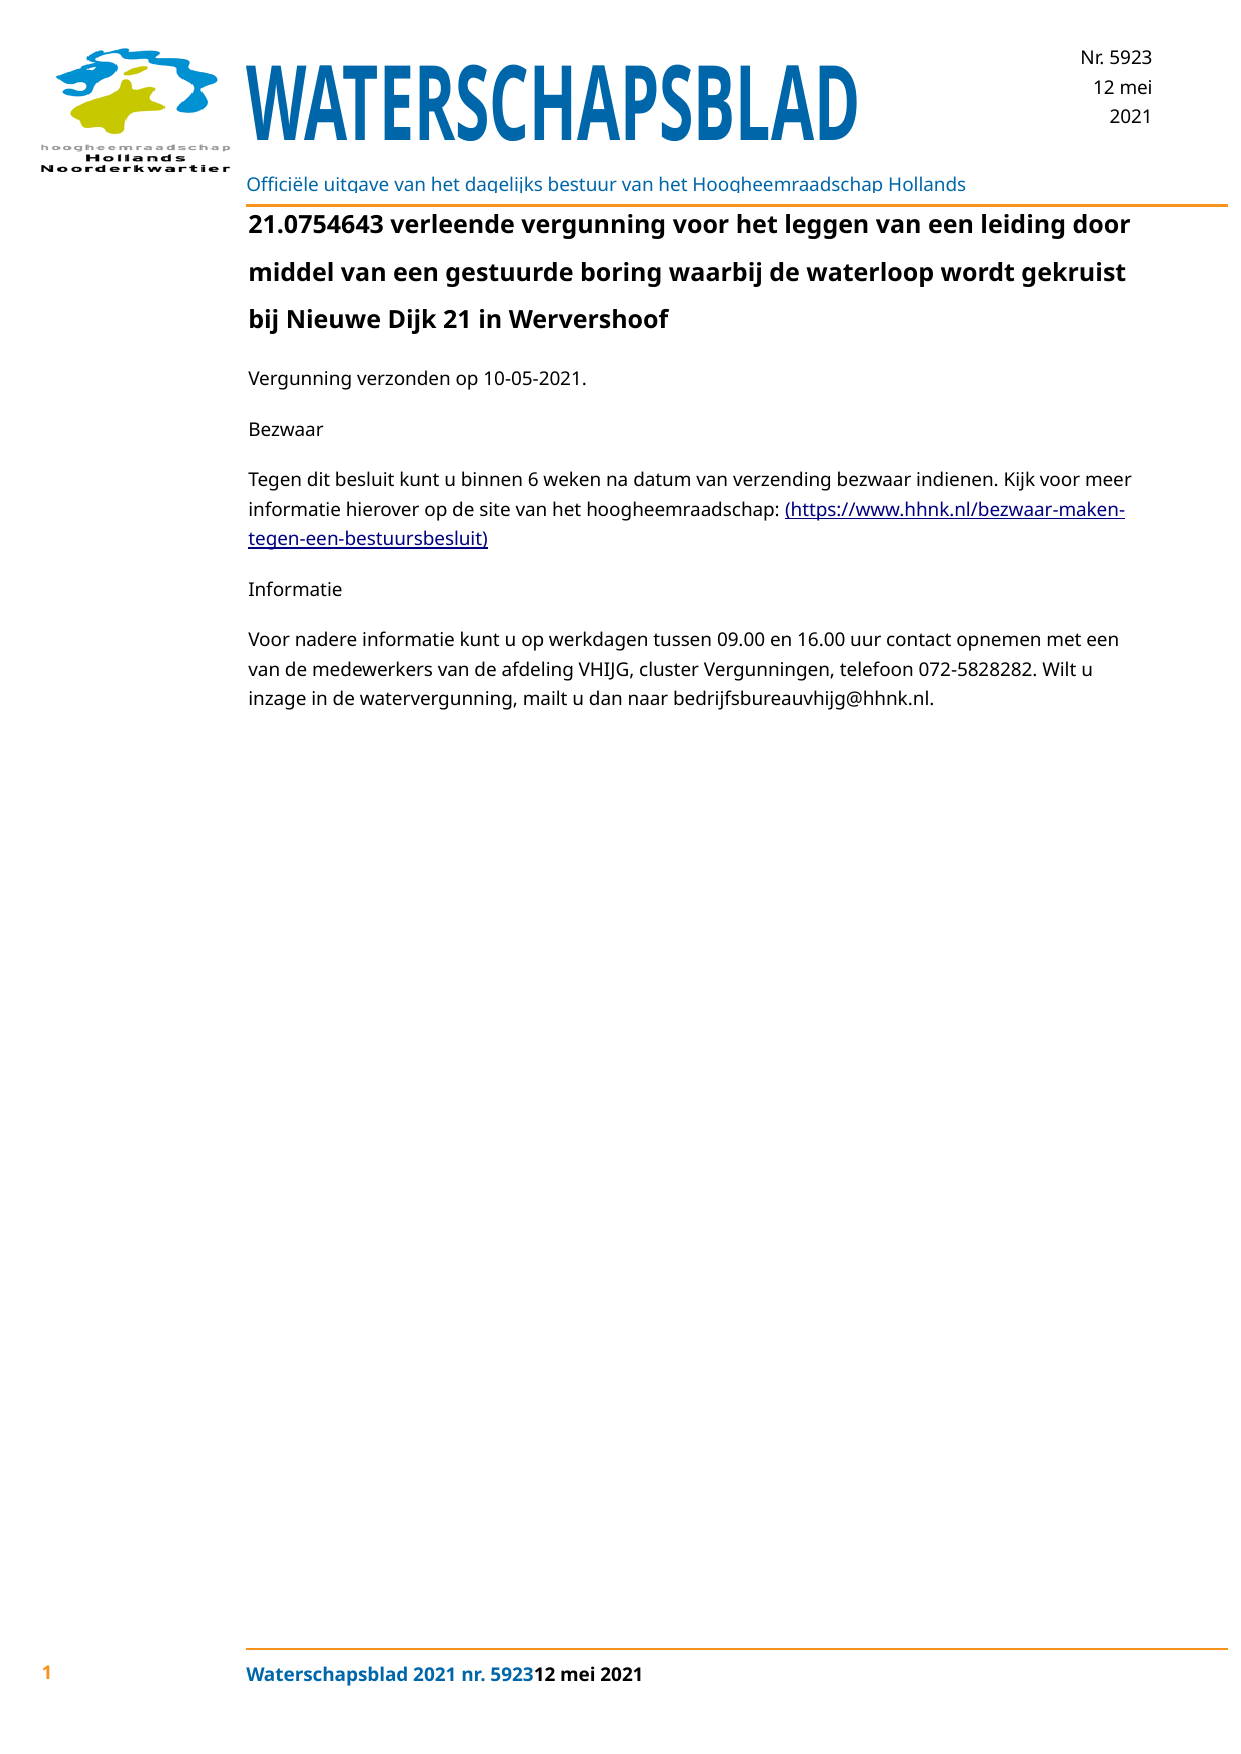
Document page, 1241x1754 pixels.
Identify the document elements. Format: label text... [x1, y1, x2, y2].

text Tegen dit besluit kunt u binnen 6 weken na datum van verzending bezwaar indienen. Kijk voor meer informatie hierover op de site van het hoogheemraadschap: (https://www.hhnk.nl/bezwaar-maken-tegen-een-bestuursbesluit) [248, 466, 1152, 551]
text 21.0754643 verleende vergunning voor het leggen van een leiding door middel van een gestuurde boring waarbij de waterloop wordt gekruist bij Nieuwe Dijk 21 in Wervershoof [248, 207, 1152, 336]
text Vergunning verzonden op 10-05-2021. [248, 366, 1152, 391]
text Voor nadere informatie kunt u op werkdagen tussen 09.00 en 16.00 uur contact opnemen met een van de medewerkers van de afdeling VHIJG, cluster Vergunningen, telefoon 072-5828282. Wilt u inzage in de watervergunning, mailt u dan naar bedrijfsbureauvhijg@hhnk.nl. [248, 626, 1152, 711]
text Informatie [248, 576, 1152, 602]
picture [41, 47, 231, 172]
text Bezwaar [248, 416, 1152, 442]
